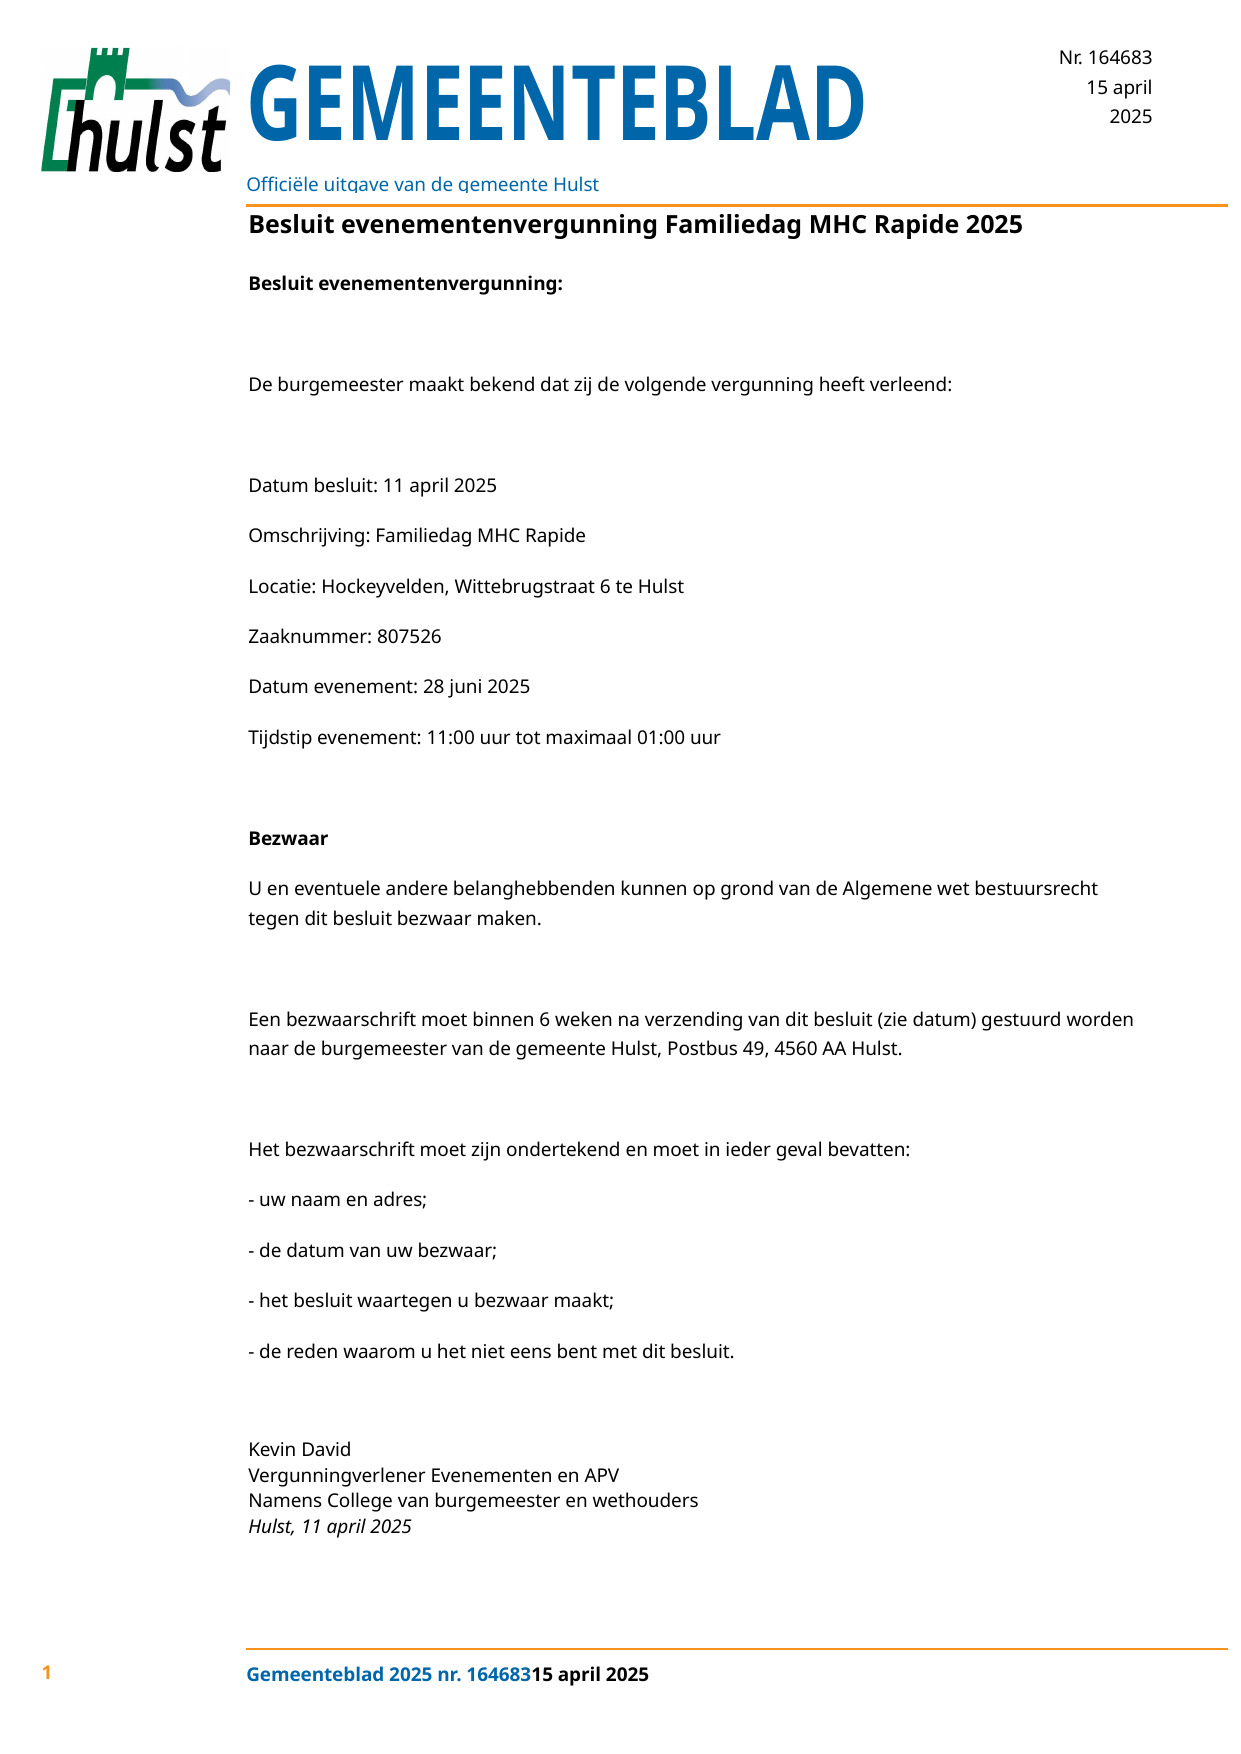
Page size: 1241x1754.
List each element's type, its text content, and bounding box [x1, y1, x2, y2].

text U en eventuele andere belanghebbenden kunnen op grond van de Algemene wet bestuursrecht tegen dit besluit bezwaar maken. [248, 875, 1152, 931]
text Kevin David [248, 1436, 1152, 1462]
picture [41, 47, 231, 172]
text De burgemeester maakt bekend dat zij de volgende vergunning heeft verleend: [248, 371, 1152, 397]
text - de datum van uw bezwaar; [248, 1237, 1152, 1263]
text Datum evenement: 28 juni 2025 [248, 674, 1152, 699]
text Vergunningverlener Evenementen en APV [248, 1462, 1152, 1487]
text Zaaknummer: 807526 [248, 623, 1152, 649]
text Besluit evenementenvergunning Familiedag MHC Rapide 2025 [248, 207, 1152, 241]
text Tijdstip evenement: 11:00 uur tot maximaal 01:00 uur [248, 724, 1152, 750]
text - de reden waarom u het niet eens bent met dit besluit. [248, 1338, 1152, 1363]
text Omschrijving: Familiedag MHC Rapide [248, 522, 1152, 548]
text - uw naam en adres; [248, 1187, 1152, 1212]
text Hulst, 11 april 2025 [248, 1513, 1152, 1539]
text Besluit evenementenvergunning: [248, 270, 1152, 296]
text - het besluit waartegen u bezwaar maakt; [248, 1287, 1152, 1313]
text Bezwaar [248, 825, 1152, 851]
text Datum besluit: 11 april 2025 [248, 472, 1152, 498]
text Een bezwaarschrift moet binnen 6 weken na verzending van dit besluit (zie datum) gestuurd worden naar de burgemeester van de gemeente Hulst, Postbus 49, 4560 AA Hulst. [248, 1006, 1152, 1061]
text Het bezwaarschrift moet zijn ondertekend en moet in ieder geval bevatten: [248, 1136, 1152, 1162]
text Namens College van burgemeester en wethouders [248, 1487, 1152, 1513]
text Locatie: Hockeyvelden, Wittebrugstraat 6 te Hulst [248, 573, 1152, 598]
